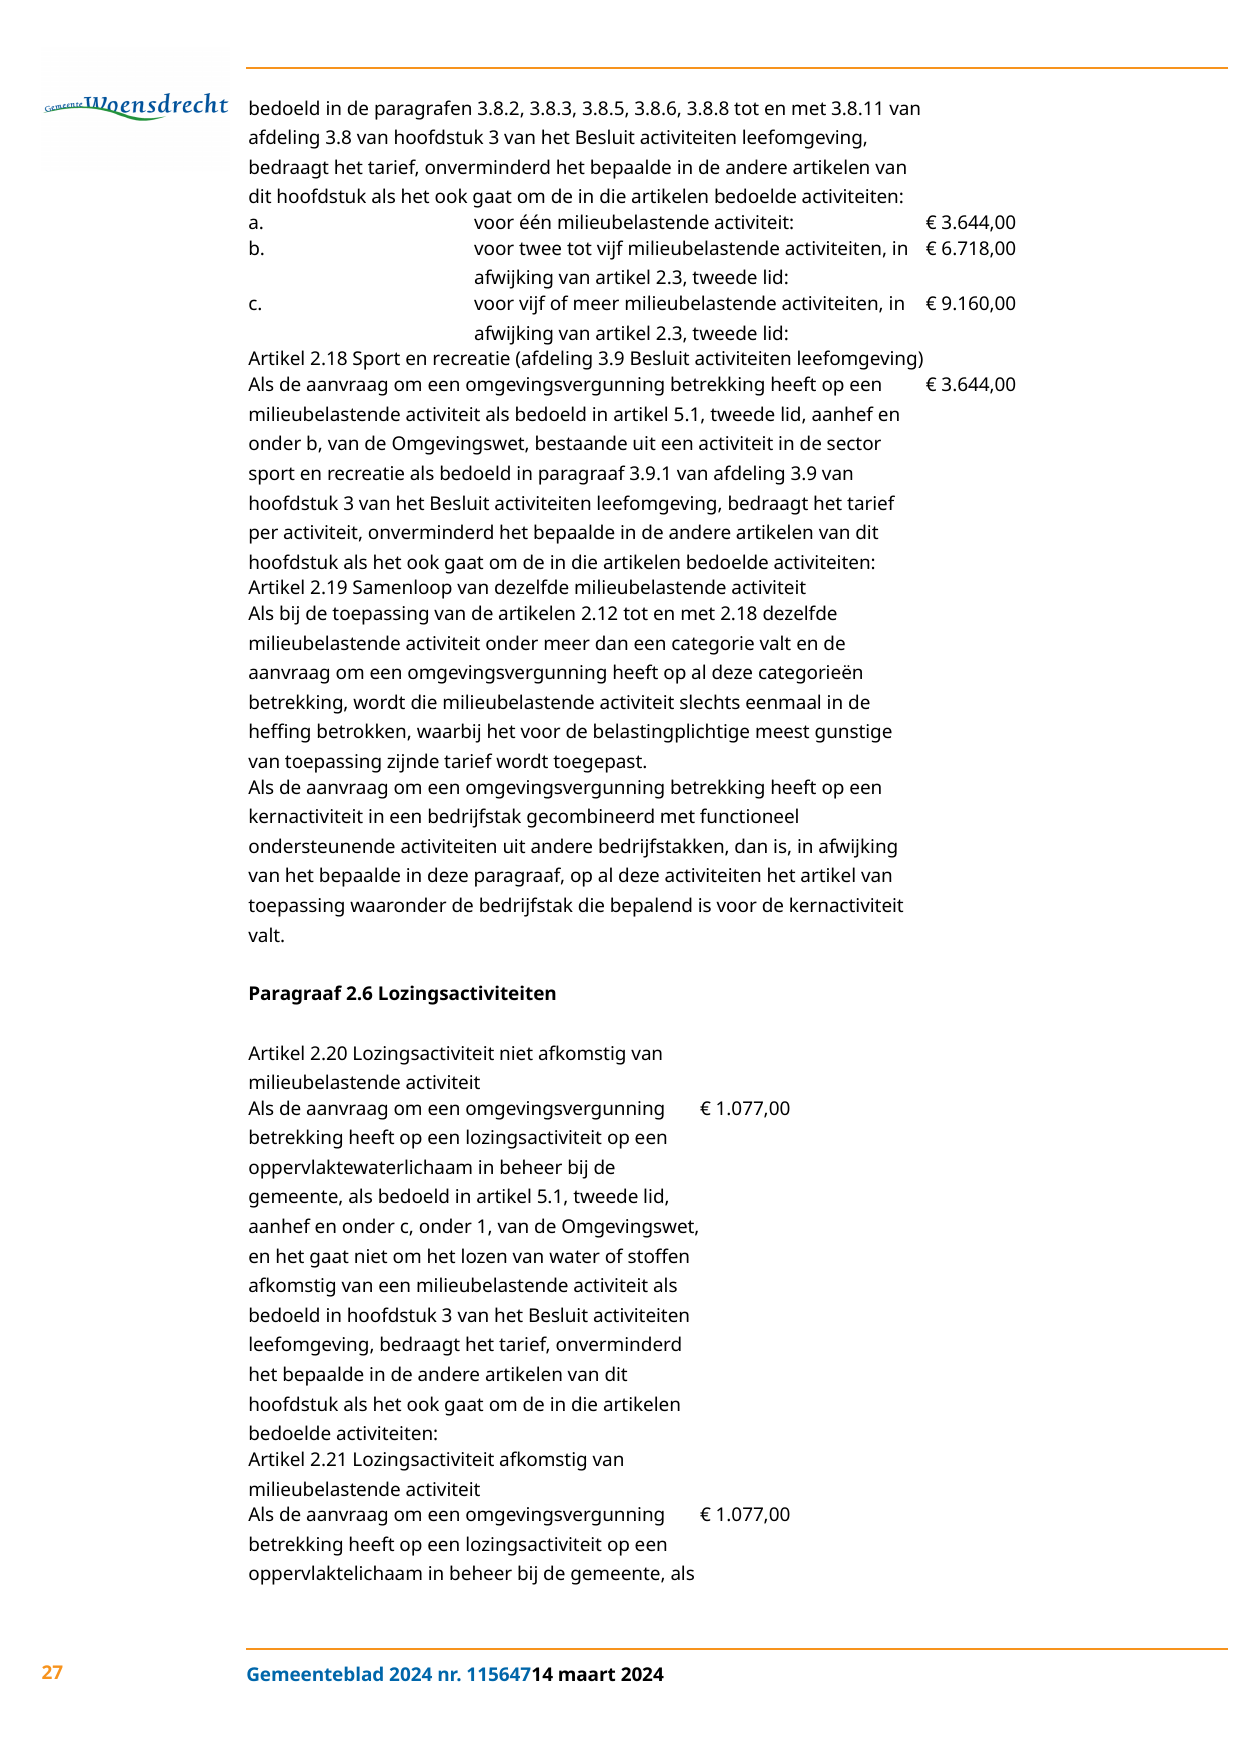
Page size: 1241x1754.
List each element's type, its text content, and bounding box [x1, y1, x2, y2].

table_header [700, 1040, 1152, 1095]
table_cell € 6.718,00 [926, 235, 1152, 290]
table_cell Artikel 2.18 Sport en recreatie (afdeling 3.9 Besluit activiteiten leefomgeving) [248, 346, 926, 371]
table_cell Als de aanvraag om een omgevingsvergunning betrekking heeft op een kernactiviteit in een bedrijfstak gecombineerd met functioneel ondersteunende activiteiten uit andere bedrijfstakken, dan is, in afwijking van het bepaalde in deze paragraaf, op al deze activiteiten het artikel van toepassing waaronder de bedrijfstak die bepalend is voor de kernactiviteit valt. [248, 774, 926, 948]
table_cell [700, 1446, 1152, 1501]
table_cell € 3.644,00 [926, 371, 1152, 574]
table_cell € 1.077,00 [700, 1501, 1152, 1586]
table_cell Artikel 2.19 Samenloop van dezelfde milieubelastende activiteit [248, 575, 926, 600]
table_cell voor één milieubelastende activiteit: [474, 209, 926, 235]
table_cell b. [248, 235, 474, 290]
table_cell Als de aanvraag om een omgevingsvergunning betrekking heeft op een lozingsactiviteit op een oppervlaktelichaam in beheer bij de gemeente, als [248, 1501, 700, 1586]
table_cell [926, 600, 1152, 774]
table_cell € 9.160,00 [926, 290, 1152, 346]
table_header Artikel 2.20 Lozingsactiviteit niet afkomstig van milieubelastende activiteit [248, 1040, 700, 1095]
table_cell [926, 575, 1152, 600]
table_cell Als de aanvraag om een omgevingsvergunning betrekking heeft op een milieubelastende activiteit als bedoeld in artikel 5.1, tweede lid, aanhef en onder b, van de Omgevingswet, bestaande uit een activiteit in de sector sport en recreatie als bedoeld in paragraaf 3.9.1 van afdeling 3.9 van hoofdstuk 3 van het Besluit activiteiten leefomgeving, bedraagt het tarief per activiteit, onverminderd het bepaalde in de andere artikelen van dit hoofdstuk als het ook gaat om de in die artikelen bedoelde activiteiten: [248, 371, 926, 574]
table_cell Als bij de toepassing van de artikelen 2.12 tot en met 2.18 dezelfde milieubelastende activiteit onder meer dan een categorie valt en de aanvraag om een omgevingsvergunning heeft op al deze categorieën betrekking, wordt die milieubelastende activiteit slechts eenmaal in de heffing betrokken, waarbij het voor de belastingplichtige meest gunstige van toepassing zijnde tarief wordt toegepast. [248, 600, 926, 774]
table_cell bedoeld in de paragrafen 3.8.2, 3.8.3, 3.8.5, 3.8.6, 3.8.8 tot en met 3.8.11 van afdeling 3.8 van hoofdstuk 3 van het Besluit activiteiten leefomgeving, bedraagt het tarief, onverminderd het bepaalde in de andere artikelen van dit hoofdstuk als het ook gaat om de in die artikelen bedoelde activiteiten: [248, 95, 926, 209]
table_cell voor twee tot vijf milieubelastende activiteiten, in afwijking van artikel 2.3, tweede lid: [474, 235, 926, 290]
table_cell a. [248, 209, 474, 235]
table_cell voor vijf of meer milieubelastende activiteiten, in afwijking van artikel 2.3, tweede lid: [474, 290, 926, 346]
text Paragraaf 2.6 Lozingsactiviteiten [248, 980, 1152, 1006]
picture [41, 47, 231, 172]
table_cell Artikel 2.21 Lozingsactiviteit afkomstig van milieubelastende activiteit [248, 1446, 700, 1501]
table_cell [926, 774, 1152, 948]
table_cell € 1.077,00 [700, 1095, 1152, 1446]
table_cell c. [248, 290, 474, 346]
table_cell € 3.644,00 [926, 209, 1152, 235]
table_cell Als de aanvraag om een omgevingsvergunning betrekking heeft op een lozingsactiviteit op een oppervlaktewaterlichaam in beheer bij de gemeente, als bedoeld in artikel 5.1, tweede lid, aanhef en onder c, onder 1, van de Omgevingswet, en het gaat niet om het lozen van water of stoffen afkomstig van een milieubelastende activiteit als bedoeld in hoofdstuk 3 van het Besluit activiteiten leefomgeving, bedraagt het tarief, onverminderd het bepaalde in de andere artikelen van dit hoofdstuk als het ook gaat om de in die artikelen bedoelde activiteiten: [248, 1095, 700, 1446]
table_cell [926, 346, 1152, 371]
table_cell [926, 95, 1152, 209]
